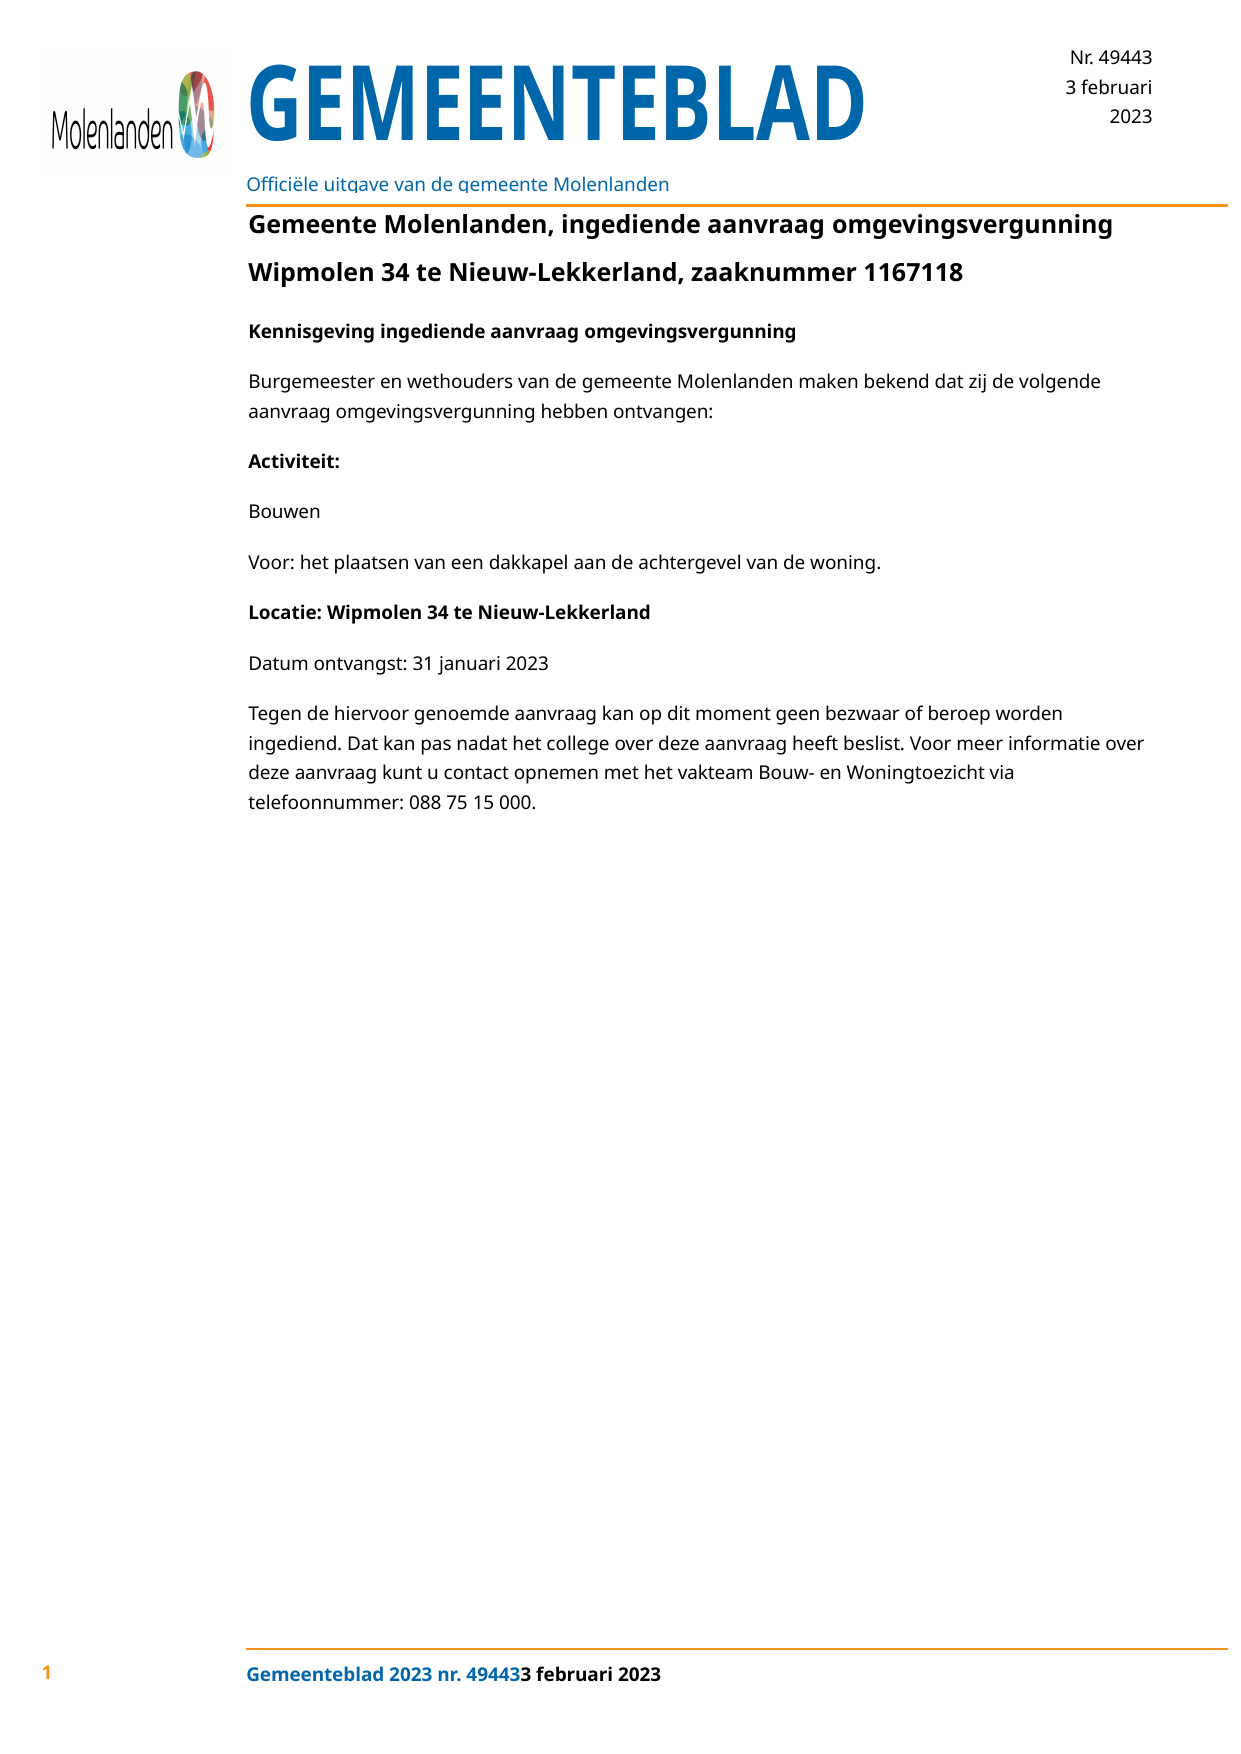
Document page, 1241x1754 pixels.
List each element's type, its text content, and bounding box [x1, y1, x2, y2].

picture [41, 47, 231, 172]
text Bouwen [248, 499, 1152, 524]
text Tegen de hiervoor genoemde aanvraag kan op dit moment geen bezwaar of beroep worden ingediend. Dat kan pas nadat het college over deze aanvraag heeft beslist. Voor meer informatie over deze aanvraag kunt u contact opnemen met het vakteam Bouw- en Woningtoezicht via telefoonnummer: 088 75 15 000. [248, 700, 1152, 815]
text Activiteit: [248, 448, 1152, 474]
text Datum ontvangst: 31 januari 2023 [248, 650, 1152, 676]
text Locatie: Wipmolen 34 te Nieuw-Lekkerland [248, 599, 1152, 625]
text Burgemeester en wethouders van de gemeente Molenlanden maken bekend dat zij de volgende aanvraag omgevingsvergunning hebben ontvangen: [248, 368, 1152, 424]
text Gemeente Molenlanden, ingediende aanvraag omgevingsvergunning Wipmolen 34 te Nieuw-Lekkerland, zaaknummer 1167118 [248, 207, 1152, 288]
text Voor: het plaatsen van een dakkapel aan de achtergevel van de woning. [248, 549, 1152, 575]
text Kennisgeving ingediende aanvraag omgevingsvergunning [248, 318, 1152, 344]
